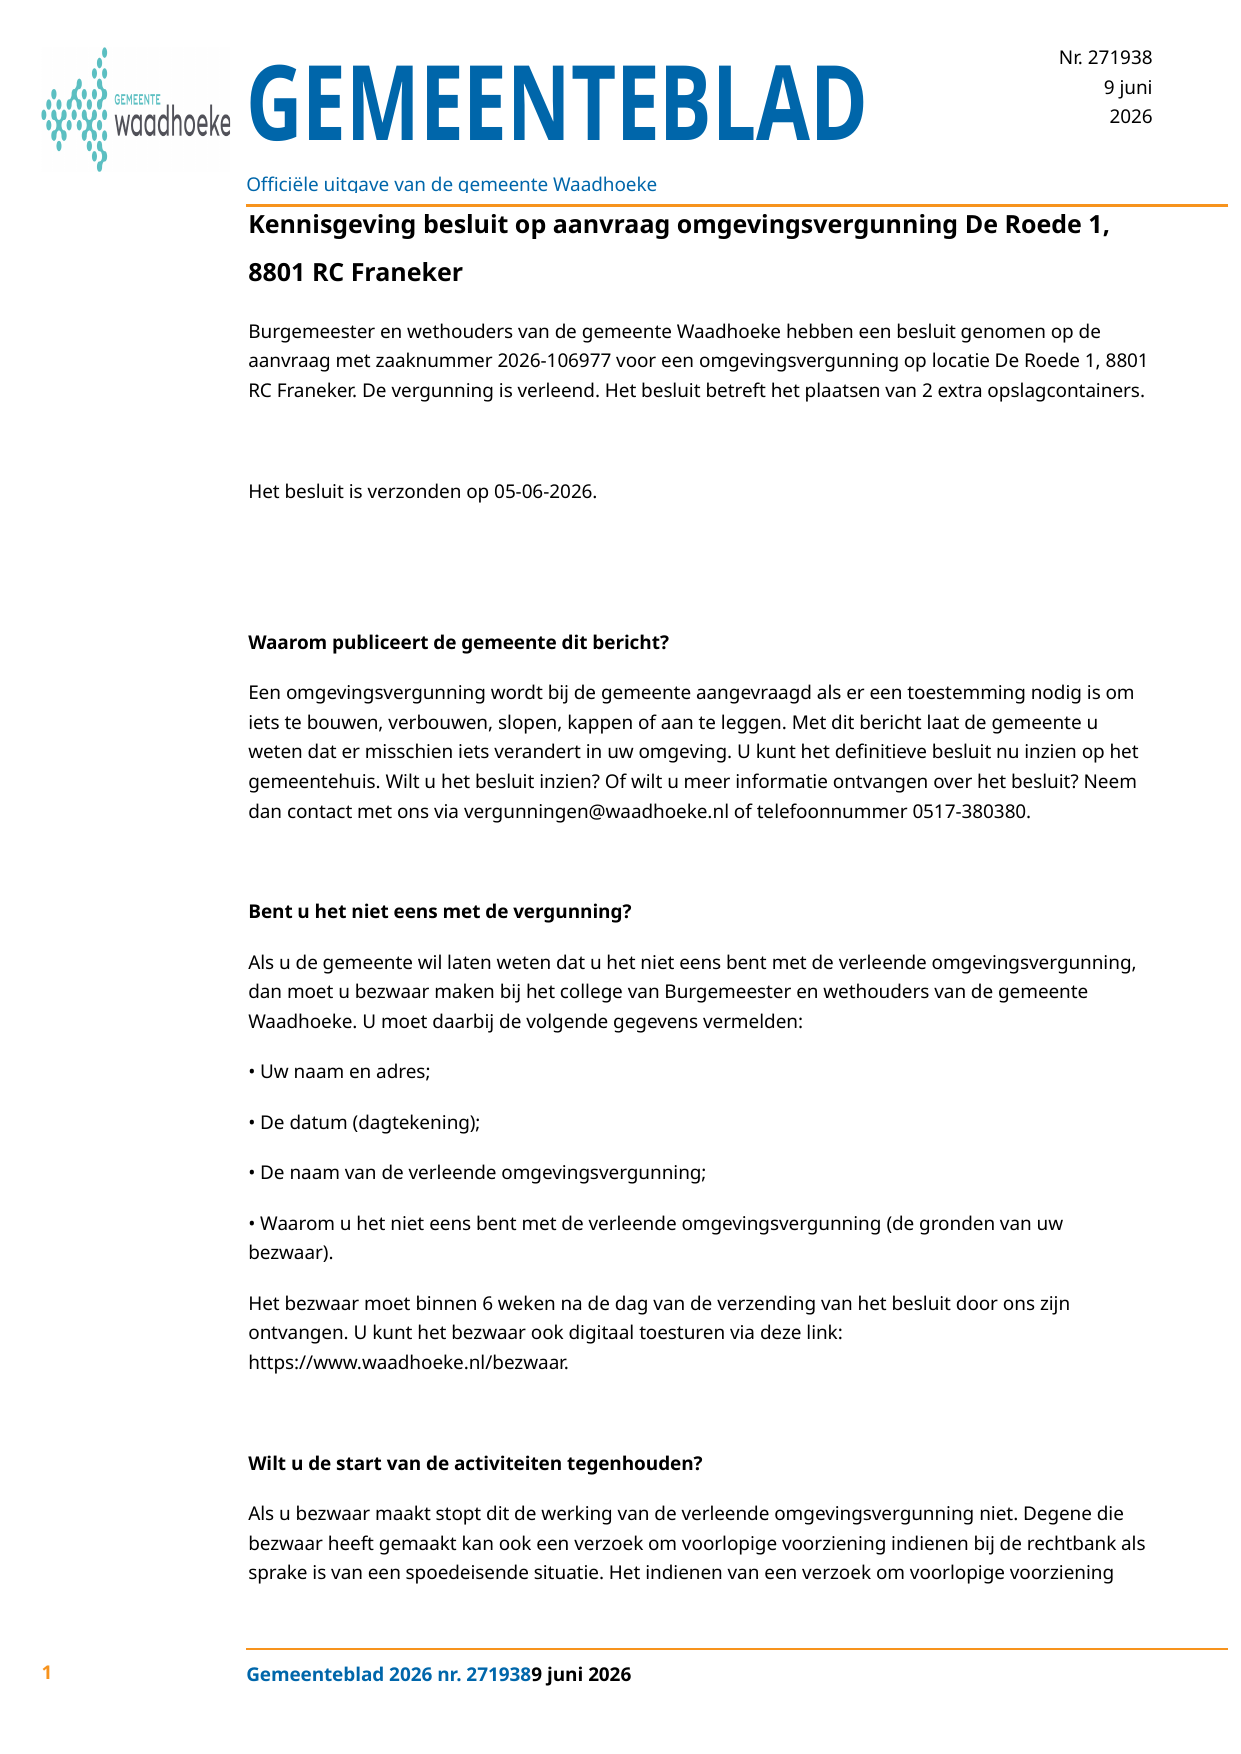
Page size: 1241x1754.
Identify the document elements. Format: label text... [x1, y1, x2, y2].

text Wilt u de start van de activiteiten tegenhouden? [248, 1450, 1152, 1476]
text Het besluit is verzonden op 05-06-2026. [248, 478, 1152, 504]
text Bent u het niet eens met de vergunning? [248, 899, 1152, 924]
text Als u bezwaar maakt stopt dit de werking van de verleende omgevingsvergunning niet. Degene die bezwaar heeft gemaakt kan ook een verzoek om voorlopige voorziening indienen bij de rechtbank als sprake is van een spoedeisende situatie. Het indienen van een verzoek om voorlopige voorziening [248, 1500, 1152, 1585]
text • Uw naam en adres; [248, 1059, 1152, 1084]
text Het bezwaar moet binnen 6 weken na de dag van de verzending van het besluit door ons zijn ontvangen. U kunt het bezwaar ook digitaal toesturen via deze link: https://www.waadhoeke.nl/bezwaar. [248, 1290, 1152, 1375]
text Kennisgeving besluit op aanvraag omgevingsvergunning De Roede 1, 8801 RC Franeker [248, 207, 1152, 288]
text • De naam van de verleende omgevingsvergunning; [248, 1159, 1152, 1185]
text Als u de gemeente wil laten weten dat u het niet eens bent met de verleende omgevingsvergunning, dan moet u bezwaar maken bij het college van Burgemeester en wethouders van de gemeente Waadhoeke. U moet daarbij de volgende gegevens vermelden: [248, 949, 1152, 1034]
text Een omgevingsvergunning wordt bij de gemeente aangevraagd als er een toestemming nodig is om iets te bouwen, verbouwen, slopen, kappen of aan te leggen. Met dit bericht laat de gemeente u weten dat er misschien iets verandert in uw omgeving. U kunt het definitieve besluit nu inzien op het gemeentehuis. Wilt u het besluit inzien? Of wilt u meer informatie ontvangen over het besluit? Neem dan contact met ons via vergunningen@waadhoeke.nl of telefoonnummer 0517-380380. [248, 679, 1152, 824]
picture [41, 47, 231, 172]
text Burgemeester en wethouders van de gemeente Waadhoeke hebben een besluit genomen op de aanvraag met zaaknummer 2026-106977 voor een omgevingsvergunning op locatie De Roede 1, 8801 RC Franeker. De vergunning is verleend. Het besluit betreft het plaatsen van 2 extra opslagcontainers. [248, 318, 1152, 403]
text • Waarom u het niet eens bent met de verleende omgevingsvergunning (de gronden van uw bezwaar). [248, 1210, 1152, 1265]
text • De datum (dagtekening); [248, 1109, 1152, 1135]
text Waarom publiceert de gemeente dit bericht? [248, 629, 1152, 655]
